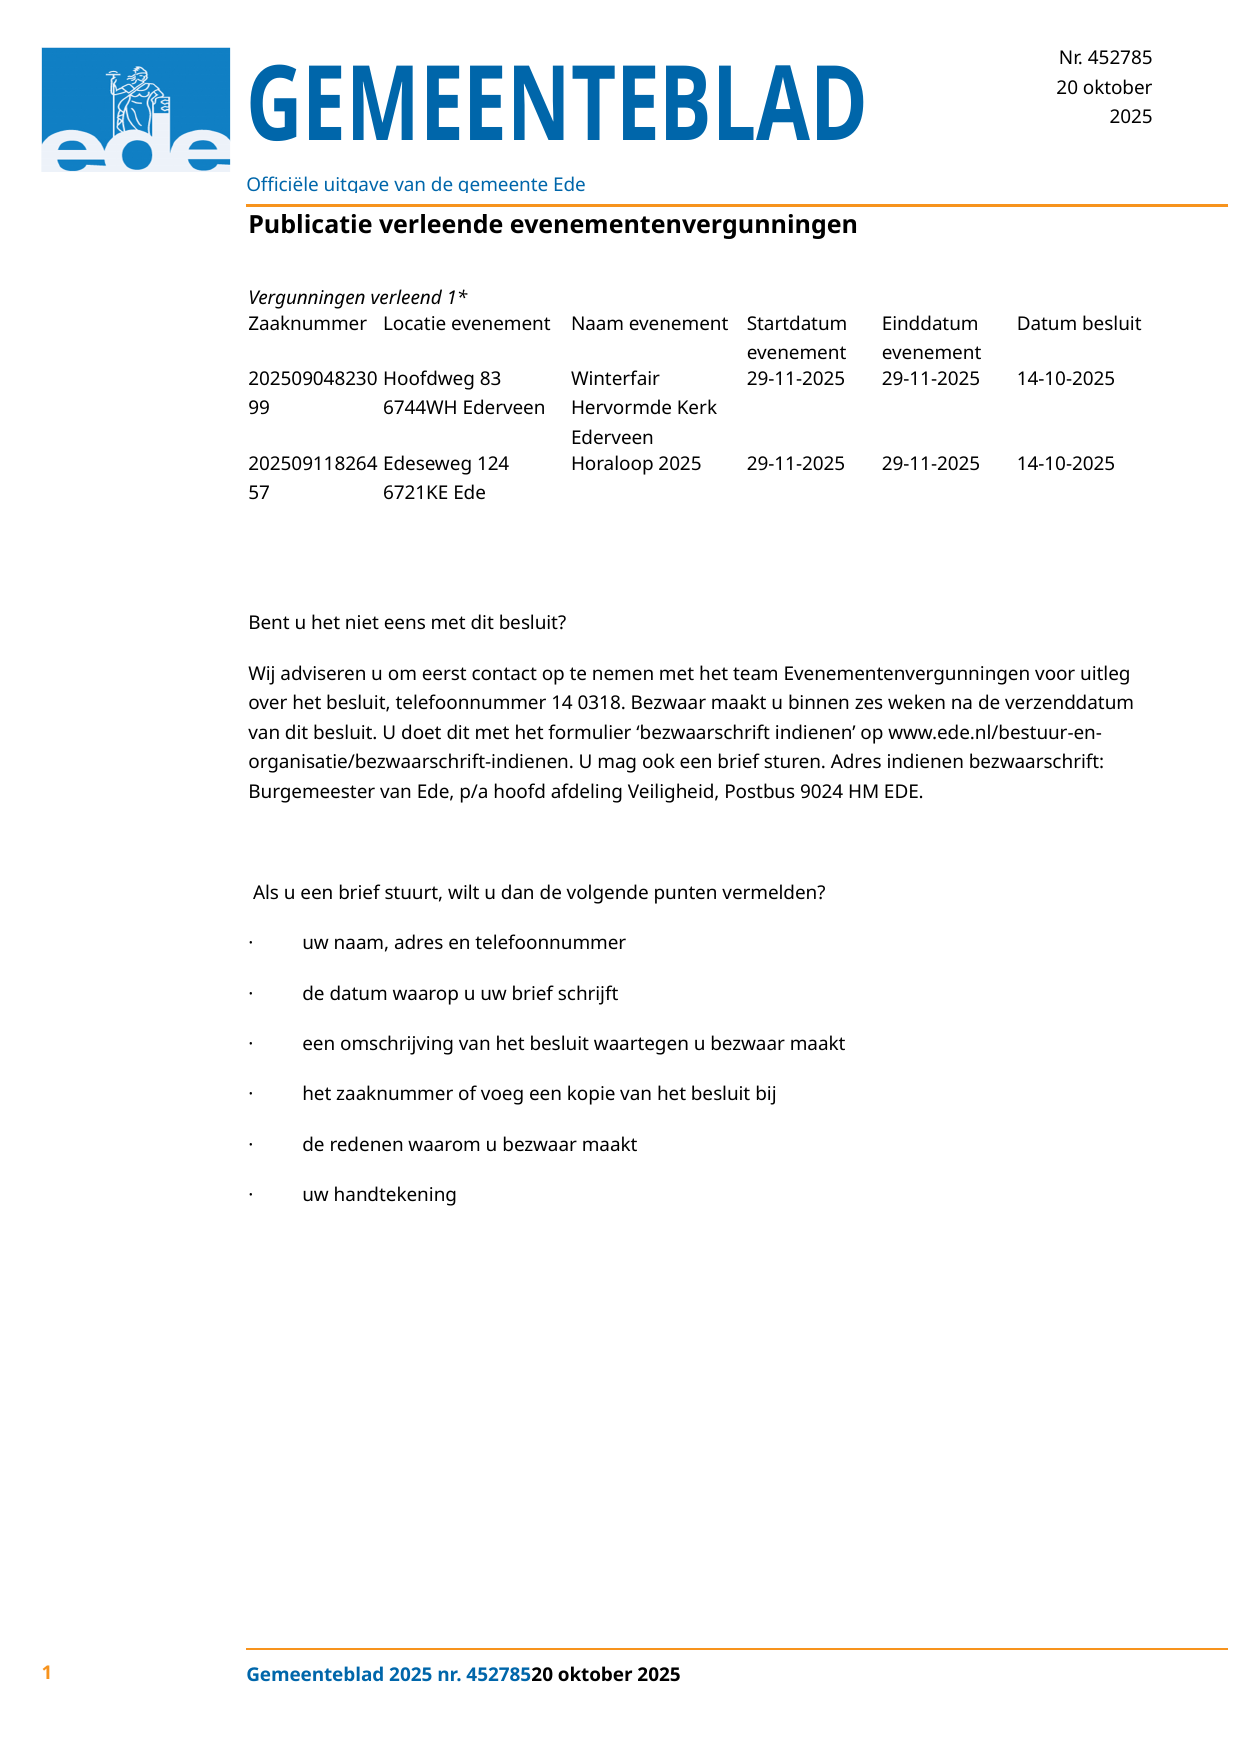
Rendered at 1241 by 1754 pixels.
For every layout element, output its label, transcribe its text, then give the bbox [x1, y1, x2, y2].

text Publicatie verleende evenementenvergunningen [248, 207, 1152, 241]
table_cell 29-11-2025 [747, 450, 882, 505]
text · uw handtekening [248, 1181, 1152, 1207]
table_cell 14-10-2025 [1017, 450, 1152, 505]
text · het zaaknummer of voeg een kopie van het besluit bij [248, 1081, 1152, 1106]
text · de redenen waarom u bezwaar maakt [248, 1131, 1152, 1157]
text · uw naam, adres en telefoonnummer [248, 929, 1152, 955]
table_cell Horaloop 2025 [571, 450, 747, 505]
text Bent u het niet eens met dit besluit? [248, 609, 1152, 635]
table_cell 20250911826457 [248, 450, 383, 505]
text Wij adviseren u om eerst contact op te nemen met het team Evenementenvergunningen voor uitleg over het besluit, telefoonnummer 14 0318. Bezwaar maakt u binnen zes weken na de verzenddatum van dit besluit. U doet dit met het formulier ‘bezwaarschrift indienen’ op www.ede.nl/bestuur-en-organisatie/bezwaarschrift-indienen. U mag ook een brief sturen. Adres indienen bezwaarschrift: Burgemeester van Ede, p/a hoofd afdeling Veiligheid, Postbus 9024 HM EDE. [248, 660, 1152, 804]
table_cell Hoofdweg 83 6744WH Ederveen [383, 365, 571, 450]
table_cell 29-11-2025 [882, 365, 1017, 450]
text Als u een brief stuurt, wilt u dan de volgende punten vermelden? [248, 879, 1152, 904]
table_header Startdatum evenement [747, 310, 882, 365]
text · een omschrijving van het besluit waartegen u bezwaar maakt [248, 1030, 1152, 1056]
table_cell 14-10-2025 [1017, 365, 1152, 450]
text Vergunningen verleend 1* [248, 284, 1152, 309]
table_header Naam evenement [571, 310, 747, 365]
text · de datum waarop u uw brief schrijft [248, 980, 1152, 1005]
table_cell Winterfair Hervormde Kerk Ederveen [571, 365, 747, 450]
table_header Locatie evenement [383, 310, 571, 365]
table_header Einddatum evenement [882, 310, 1017, 365]
table_cell 29-11-2025 [747, 365, 882, 450]
table_cell 20250904823099 [248, 365, 383, 450]
table_cell Edeseweg 124 6721KE Ede [383, 450, 571, 505]
table_header Datum besluit [1017, 310, 1152, 365]
table_cell 29-11-2025 [882, 450, 1017, 505]
table_header Zaaknummer [248, 310, 383, 365]
picture [41, 47, 231, 172]
